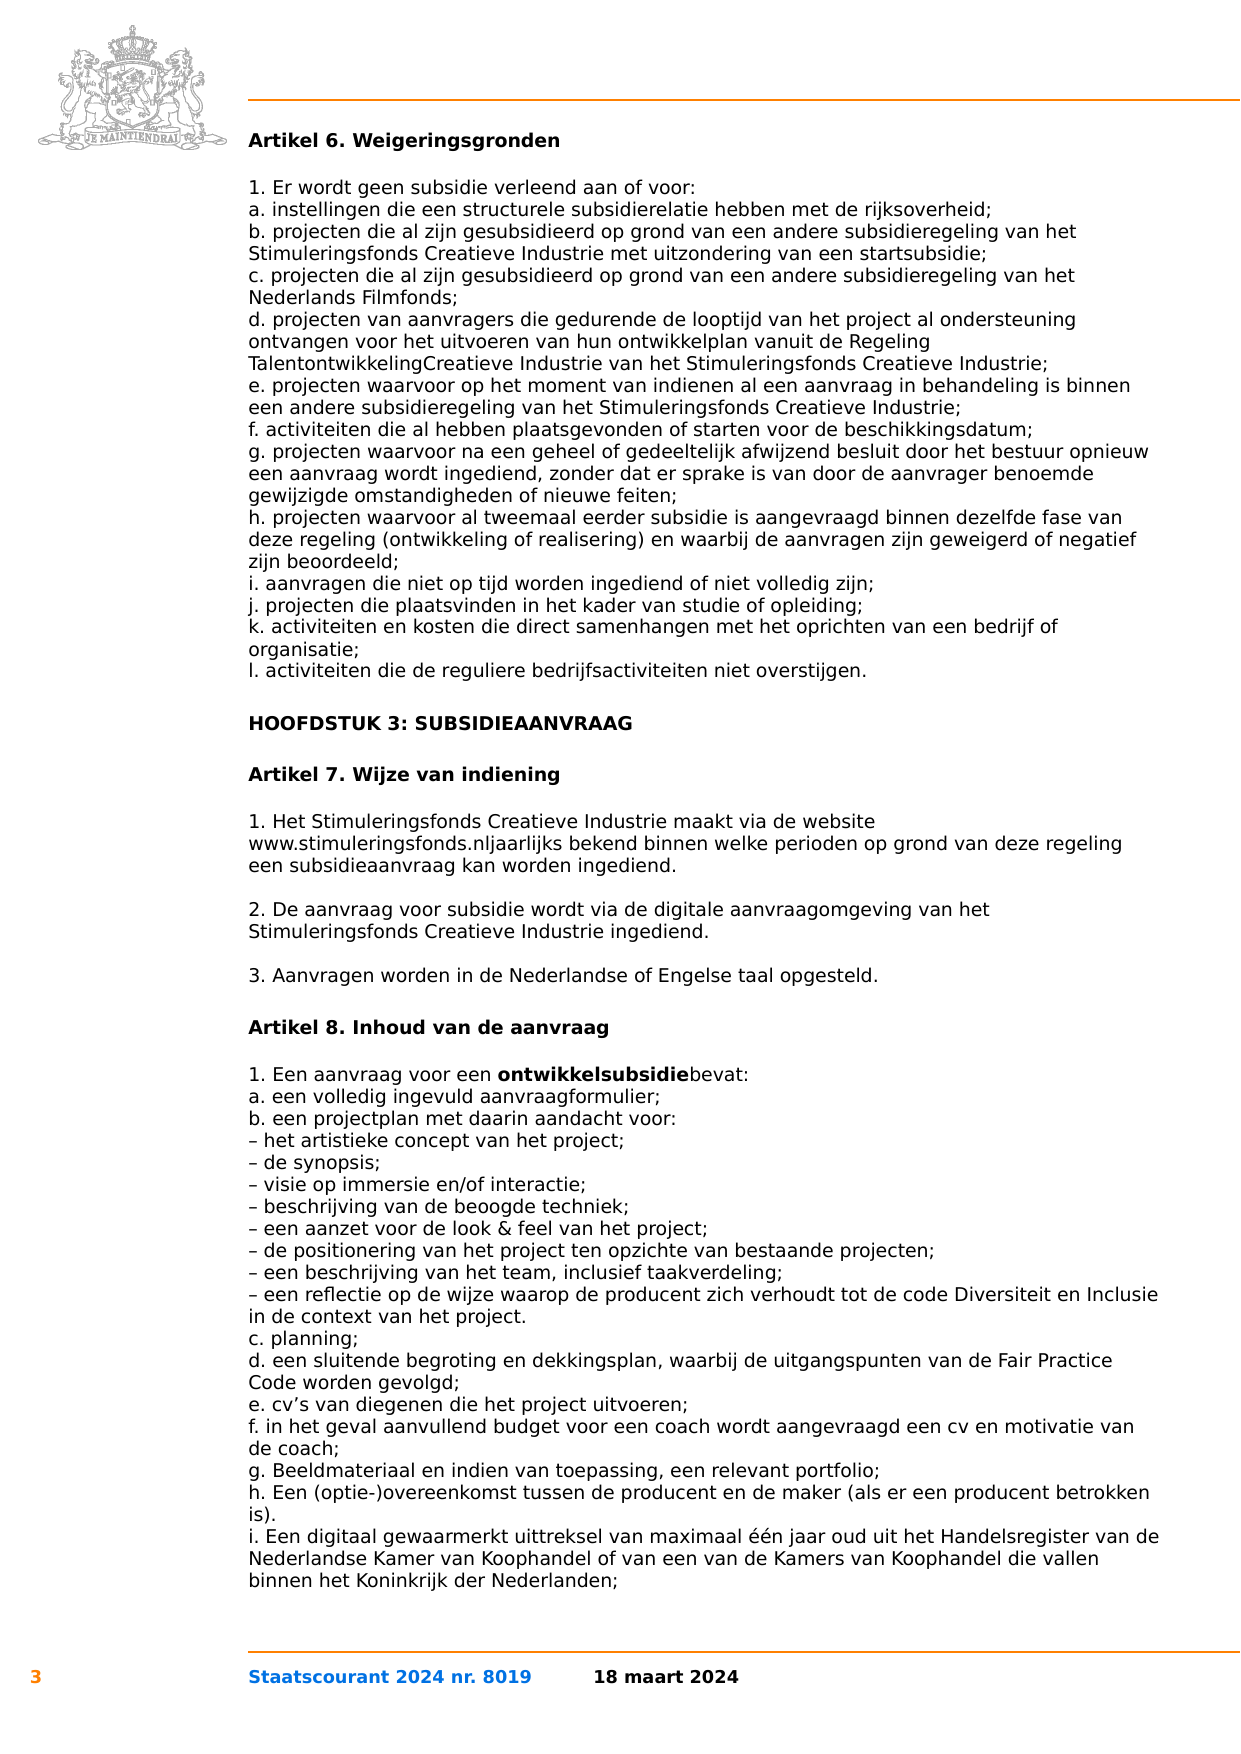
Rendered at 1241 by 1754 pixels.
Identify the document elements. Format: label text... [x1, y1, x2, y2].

text – een beschrijving van het team, inclusief taakverdeling; [248, 1262, 1163, 1284]
text k. activiteiten en kosten die direct samenhangen met het oprichten van een bedrijf of organisatie; [248, 616, 1163, 660]
subtitle HOOFDSTUK 3: SUBSIDIEAANVRAAG [248, 712, 1163, 734]
text h. Een (optie-)overeenkomst tussen de producent en de maker (als er een producent betrokken is). [248, 1482, 1163, 1526]
text a. instellingen die een structurele subsidierelatie hebben met de rijksoverheid; [248, 199, 1163, 221]
text d. projecten van aanvragers die gedurende de looptijd van het project al ondersteuning ontvangen voor het uitvoeren van hun ontwikkelplan vanuit de Regeling TalentontwikkelingCreatieve Industrie van het Stimuleringsfonds Creatieve Industrie; [248, 309, 1163, 375]
text 1. Het Stimuleringsfonds Creatieve Industrie maakt via de website www.stimuleringsfonds.nljaarlijks bekend binnen welke perioden op grond van deze regeling een subsidieaanvraag kan worden ingediend. [248, 811, 1163, 877]
text f. activiteiten die al hebben plaatsgevonden of starten voor de beschikkingsdatum; [248, 419, 1163, 441]
text h. projecten waarvoor al tweemaal eerder subsidie is aangevraagd binnen dezelfde fase van deze regeling (ontwikkeling of realisering) en waarbij de aanvragen zijn geweigerd of negatief zijn beoordeeld; [248, 507, 1163, 572]
text c. planning; [248, 1328, 1163, 1350]
text e. projecten waarvoor op het moment van indienen al een aanvraag in behandeling is binnen een andere subsidieregeling van het Stimuleringsfonds Creatieve Industrie; [248, 375, 1163, 419]
text j. projecten die plaatsvinden in het kader van studie of opleiding; [248, 594, 1163, 616]
text – de positionering van het project ten opzichte van bestaande projecten; [248, 1240, 1163, 1262]
text i. Een digitaal gewaarmerkt uittreksel van maximaal één jaar oud uit het Handelsregister van de Nederlandse Kamer van Koophandel of van een van de Kamers van Koophandel die vallen binnen het Koninkrijk der Nederlanden; [248, 1526, 1163, 1591]
picture [38, 25, 227, 150]
text – een reflectie op de wijze waarop de producent zich verhoudt tot de code Diversiteit en Inclusie in de context van het project. [248, 1284, 1163, 1328]
text d. een sluitende begroting en dekkingsplan, waarbij de uitgangspunten van de Fair Practice Code worden gevolgd; [248, 1350, 1163, 1394]
text 1. Een aanvraag voor een ontwikkelsubsidiebevat: [248, 1064, 1163, 1086]
subtitle Artikel 8. Inhoud van de aanvraag [248, 1017, 1163, 1039]
text l. activiteiten die de reguliere bedrijfsactiviteiten niet overstijgen. [248, 660, 1163, 682]
text – een aanzet voor de look & feel van het project; [248, 1218, 1163, 1240]
text g. Beeldmateriaal en indien van toepassing, een relevant portfolio; [248, 1459, 1163, 1482]
text a. een volledig ingevuld aanvraagformulier; [248, 1086, 1163, 1108]
text e. cv’s van diegenen die het project uitvoeren; [248, 1394, 1163, 1416]
subtitle Artikel 7. Wijze van indiening [248, 764, 1163, 786]
text – het artistieke concept van het project; [248, 1130, 1163, 1152]
text b. een projectplan met daarin aandacht voor: [248, 1108, 1163, 1130]
subtitle Artikel 6. Weigeringsgronden [248, 130, 1163, 152]
text c. projecten die al zijn gesubsidieerd op grond van een andere subsidieregeling van het Nederlands Filmfonds; [248, 265, 1163, 309]
text 2. De aanvraag voor subsidie wordt via de digitale aanvraagomgeving van het Stimuleringsfonds Creatieve Industrie ingediend. [248, 899, 1163, 943]
text 3. Aanvragen worden in de Nederlandse of Engelse taal opgesteld. [248, 965, 1163, 987]
text g. projecten waarvoor na een geheel of gedeeltelijk afwijzend besluit door het bestuur opnieuw een aanvraag wordt ingediend, zonder dat er sprake is van door de aanvrager benoemde gewijzigde omstandigheden of nieuwe feiten; [248, 441, 1163, 507]
text – beschrijving van de beoogde techniek; [248, 1196, 1163, 1218]
text 1. Er wordt geen subsidie verleend aan of voor: [248, 177, 1163, 199]
text b. projecten die al zijn gesubsidieerd op grond van een andere subsidieregeling van het Stimuleringsfonds Creatieve Industrie met uitzondering van een startsubsidie; [248, 221, 1163, 265]
text f. in het geval aanvullend budget voor een coach wordt aangevraagd een cv en motivatie van de coach; [248, 1416, 1163, 1459]
text – visie op immersie en/of interactie; [248, 1174, 1163, 1196]
text – de synopsis; [248, 1152, 1163, 1174]
text i. aanvragen die niet op tijd worden ingediend of niet volledig zijn; [248, 572, 1163, 594]
